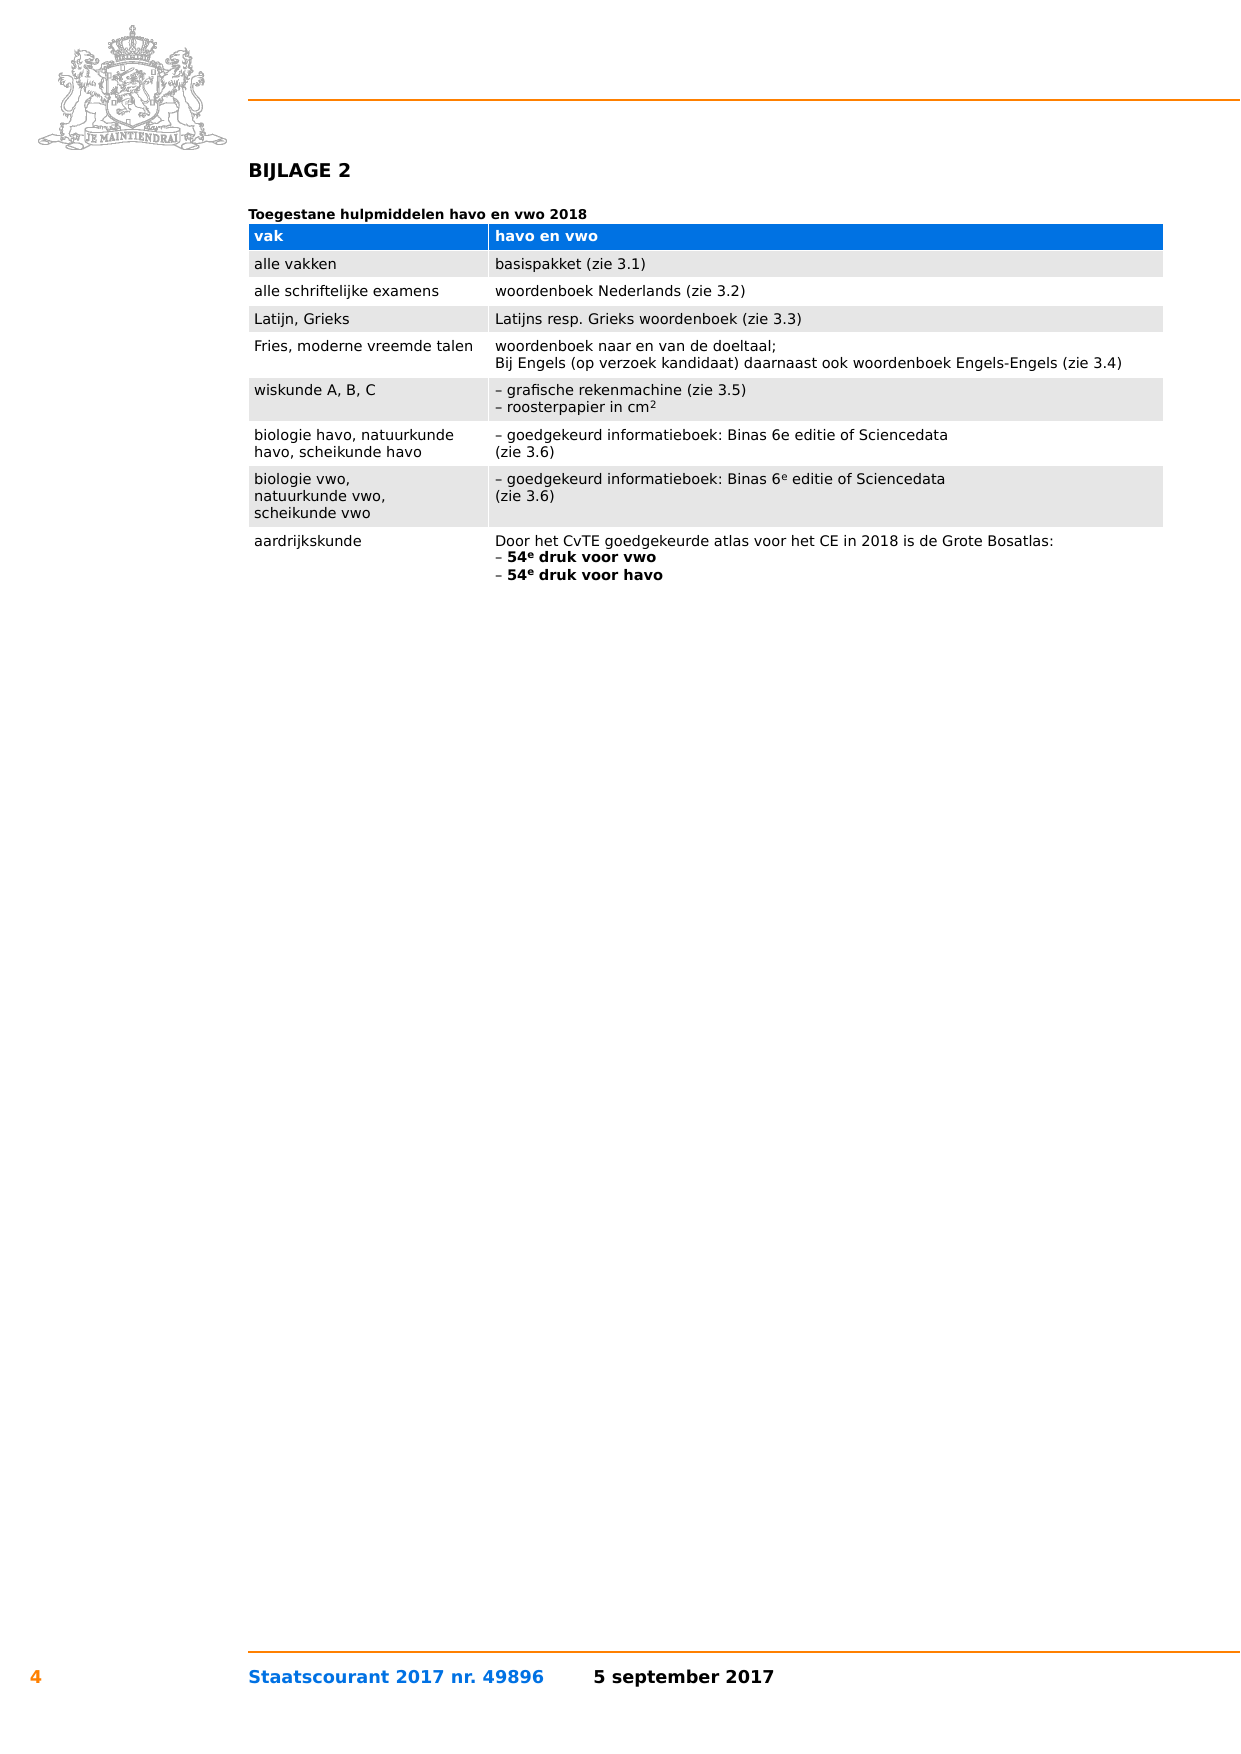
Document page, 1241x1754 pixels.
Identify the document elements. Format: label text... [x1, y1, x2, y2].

table_cell woordenboek Nederlands (zie 3.2) [489, 279, 1163, 305]
table_cell aardrijkskunde [249, 528, 488, 588]
subtitle BIJLAGE 2 [248, 160, 1163, 182]
table_cell – grafische rekenmachine (zie 3.5) – roosterpapier in cm2 [489, 378, 1163, 421]
table_cell havo en vwo [489, 224, 1163, 250]
table_cell Fries, moderne vreemde talen [249, 333, 488, 377]
table_cell – goedgekeurd informatieboek: Binas 6e editie of Sciencedata (zie 3.6) [489, 466, 1163, 527]
table_cell biologie havo, natuurkunde havo, scheikunde havo [249, 422, 488, 465]
table_cell alle vakken [249, 251, 488, 277]
table_cell – goedgekeurd informatieboek: Binas 6e editie of Sciencedata (zie 3.6) [489, 422, 1163, 465]
table_cell Latijn, Grieks [249, 306, 488, 332]
table_cell vak [249, 224, 488, 250]
table_cell alle schriftelijke examens [249, 279, 488, 305]
table_cell basispakket (zie 3.1) [489, 251, 1163, 277]
table_cell wiskunde A, B, C [249, 378, 488, 421]
table_header Toegestane hulpmiddelen havo en vwo 2018 [248, 207, 1163, 223]
table_cell Door het CvTE goedgekeurde atlas voor het CE in 2018 is de Grote Bosatlas: – 54e druk voor vwo – 54e druk voor havo [489, 528, 1163, 588]
table_cell biologie vwo, natuurkunde vwo, scheikunde vwo [249, 466, 488, 527]
table_cell Latijns resp. Grieks woordenboek (zie 3.3) [489, 306, 1163, 332]
picture [38, 25, 227, 150]
table_cell woordenboek naar en van de doeltaal; Bij Engels (op verzoek kandidaat) daarnaast ook woordenboek Engels-Engels (zie 3.4) [489, 333, 1163, 377]
